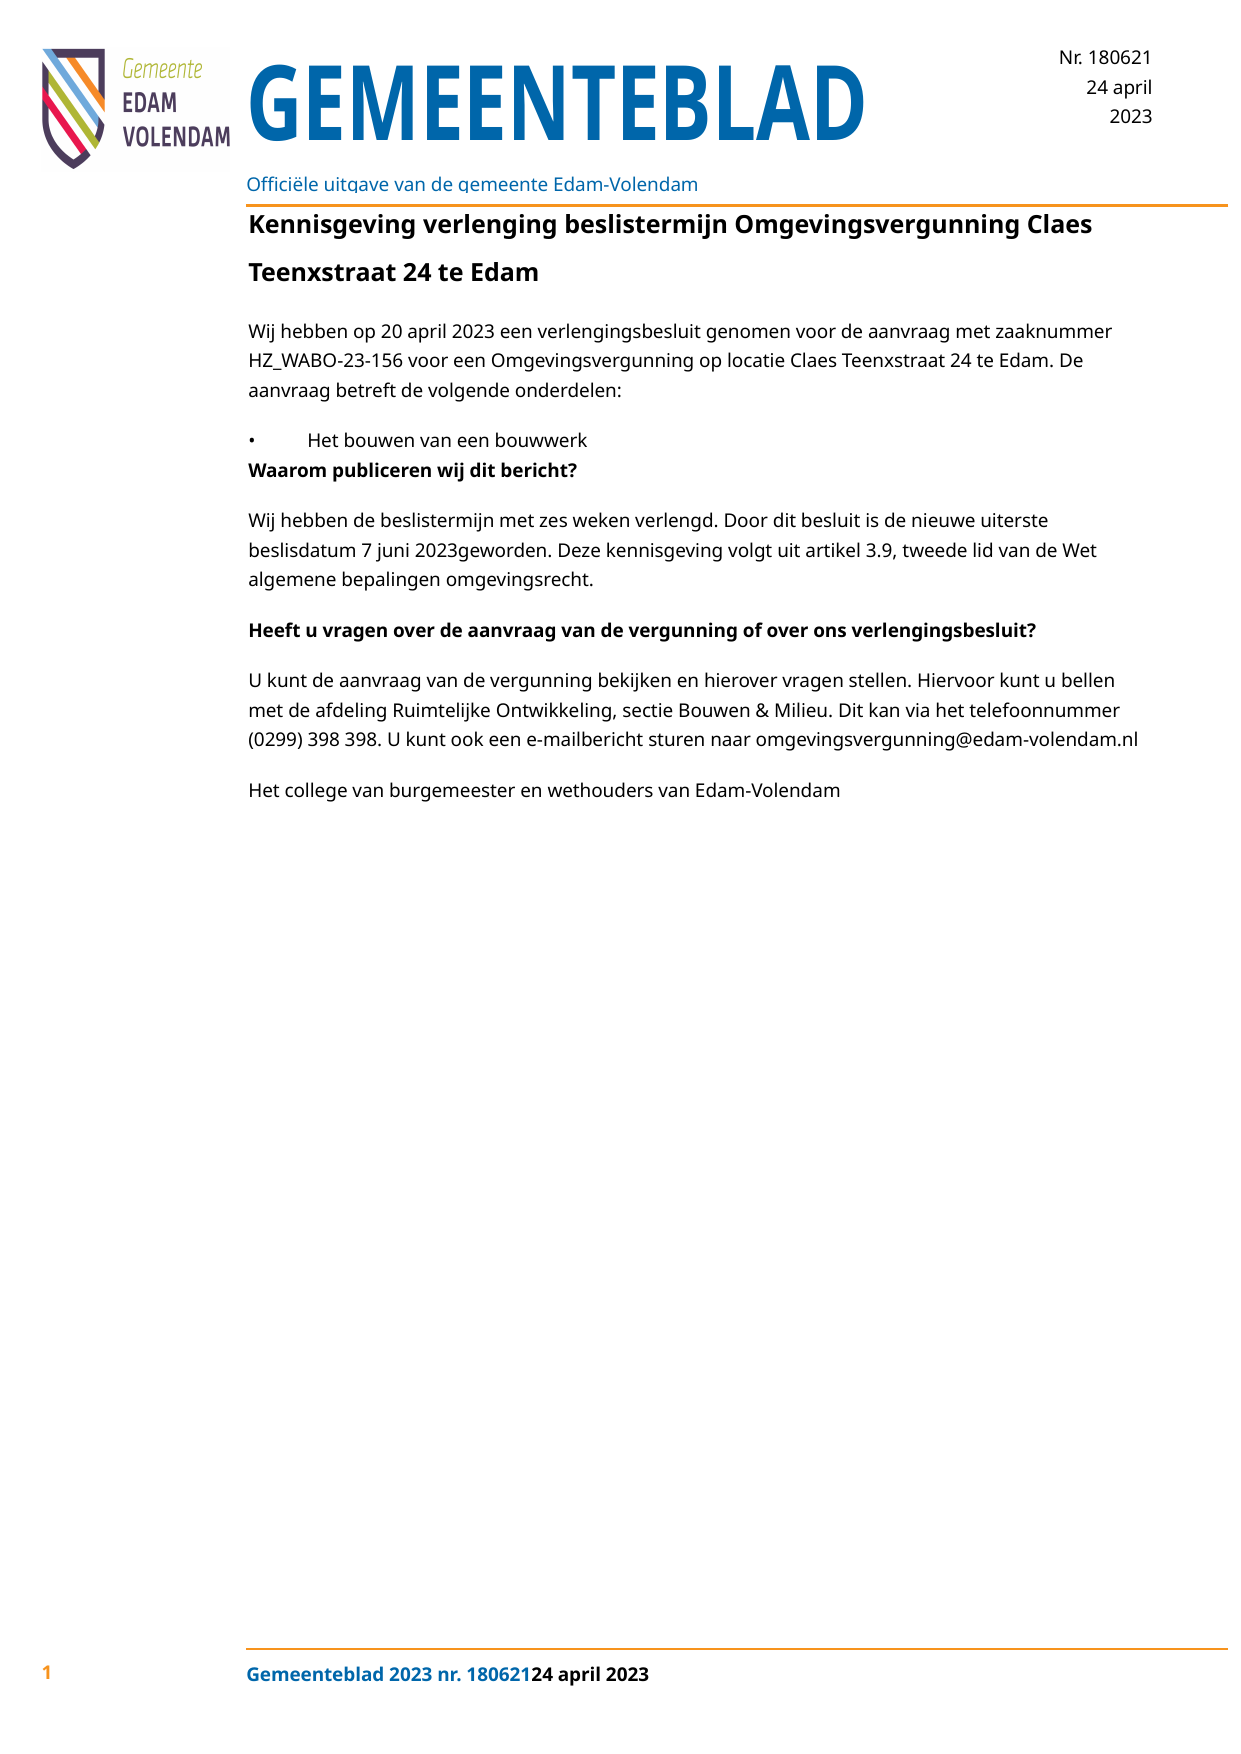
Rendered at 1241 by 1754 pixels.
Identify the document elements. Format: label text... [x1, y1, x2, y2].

text Heeft u vragen over de aanvraag van de vergunning of over ons verlengingsbesluit? [248, 617, 1152, 643]
text Het college van burgemeester en wethouders van Edam-Volendam [248, 777, 1152, 803]
list Het bouwen van een bouwwerk [248, 427, 1152, 453]
text U kunt de aanvraag van de vergunning bekijken en hierover vragen stellen. Hiervoor kunt u bellen met de afdeling Ruimtelijke Ontwikkeling, sectie Bouwen & Milieu. Dit kan via het telefoonnummer (0299) 398 398. U kunt ook een e-mailbericht sturen naar omgevingsvergunning@edam-volendam.nl [248, 667, 1152, 752]
text Wij hebben op 20 april 2023 een verlengingsbesluit genomen voor de aanvraag met zaaknummer HZ_WABO-23-156 voor een Omgevingsvergunning op locatie Claes Teenxstraat 24 te Edam. De aanvraag betreft de volgende onderdelen: [248, 318, 1152, 403]
text Wij hebben de beslistermijn met zes weken verlengd. Door dit besluit is de nieuwe uiterste beslisdatum 7 juni 2023geworden. Deze kennisgeving volgt uit artikel 3.9, tweede lid van de Wet algemene bepalingen omgevingsrecht. [248, 507, 1152, 592]
text Waarom publiceren wij dit bericht? [248, 457, 1152, 483]
text Kennisgeving verlenging beslistermijn Omgevingsvergunning Claes Teenxstraat 24 te Edam [248, 207, 1152, 288]
picture [41, 47, 231, 172]
